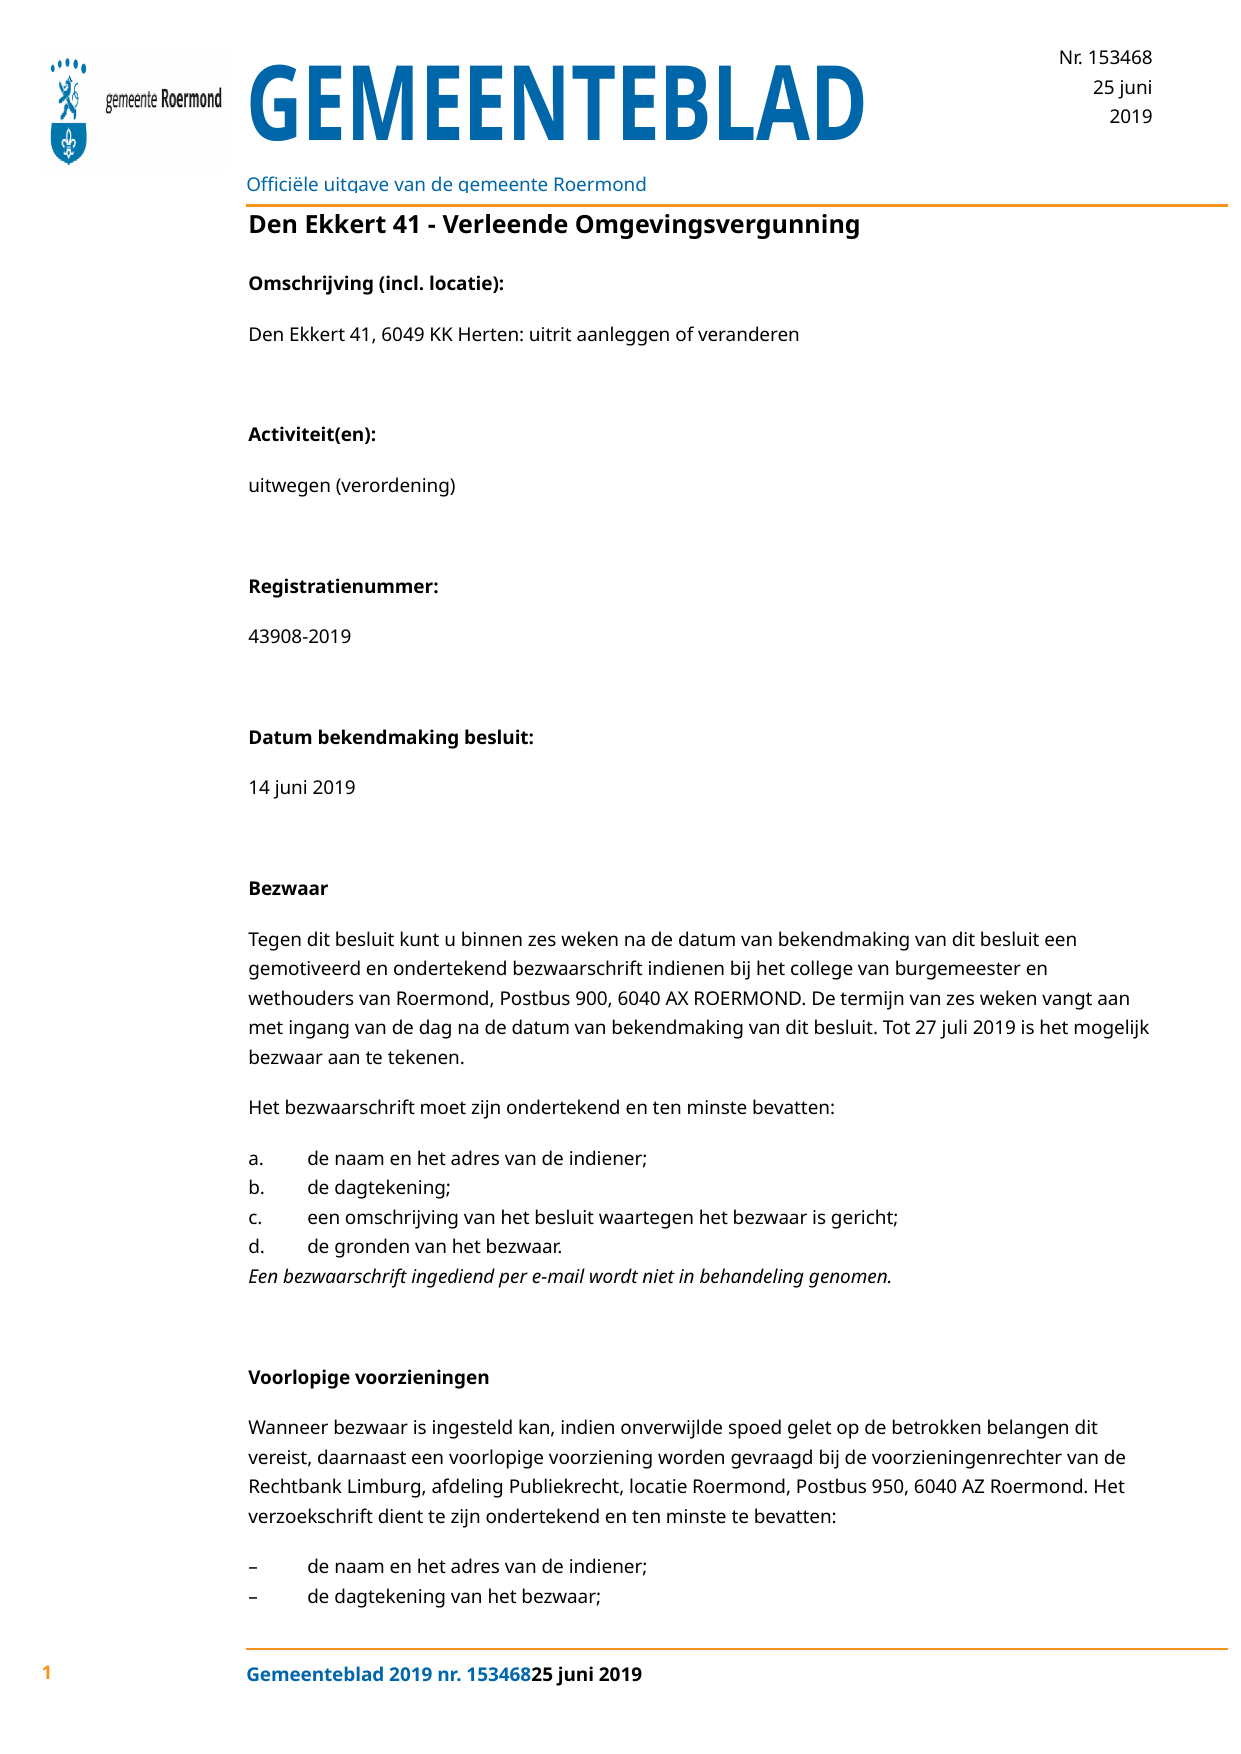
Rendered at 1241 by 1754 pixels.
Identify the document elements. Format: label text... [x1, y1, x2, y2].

list de gronden van het bezwaar. [248, 1234, 1152, 1259]
list de naam en het adres van de indiener; [248, 1145, 1152, 1171]
text 43908-2019 [248, 623, 1152, 649]
text Een bezwaarschrift ingediend per e-mail wordt niet in behandeling genomen. [248, 1263, 1152, 1289]
text 14 juni 2019 [248, 774, 1152, 800]
text Het bezwaarschrift moet zijn ondertekend en ten minste bevatten: [248, 1094, 1152, 1120]
text Activiteit(en): [248, 422, 1152, 447]
text Registratienummer: [248, 573, 1152, 598]
text Omschrijving (incl. locatie): [248, 270, 1152, 296]
text Den Ekkert 41, 6049 KK Herten: uitrit aanleggen of veranderen [248, 321, 1152, 346]
text Datum bekendmaking besluit: [248, 724, 1152, 750]
picture [41, 47, 231, 172]
list een omschrijving van het besluit waartegen het bezwaar is gericht; [248, 1204, 1152, 1230]
list de dagtekening; [248, 1174, 1152, 1200]
list de dagtekening van het bezwaar; [248, 1583, 1152, 1609]
text Tegen dit besluit kunt u binnen zes weken na de datum van bekendmaking van dit besluit een gemotiveerd en ondertekend bezwaarschrift indienen bij het college van burgemeester en wethouders van Roermond, Postbus 900, 6040 AX ROERMOND. De termijn van zes weken vangt aan met ingang van de dag na de datum van bekendmaking van dit besluit. Tot 27 juli 2019 is het mogelijk bezwaar aan te tekenen. [248, 926, 1152, 1070]
text Voorlopige voorzieningen [248, 1364, 1152, 1390]
text Wanneer bezwaar is ingesteld kan, indien onverwijlde spoed gelet op de betrokken belangen dit vereist, daarnaast een voorlopige voorziening worden gevraagd bij de voorzieningenrechter van de Rechtbank Limburg, afdeling Publiekrecht, locatie Roermond, Postbus 950, 6040 AZ Roermond. Het verzoekschrift dient te zijn ondertekend en ten minste te bevatten: [248, 1414, 1152, 1529]
text Bezwaar [248, 875, 1152, 901]
list de naam en het adres van de indiener; [248, 1554, 1152, 1579]
text uitwegen (verordening) [248, 472, 1152, 498]
text Den Ekkert 41 - Verleende Omgevingsvergunning [248, 207, 1152, 241]
